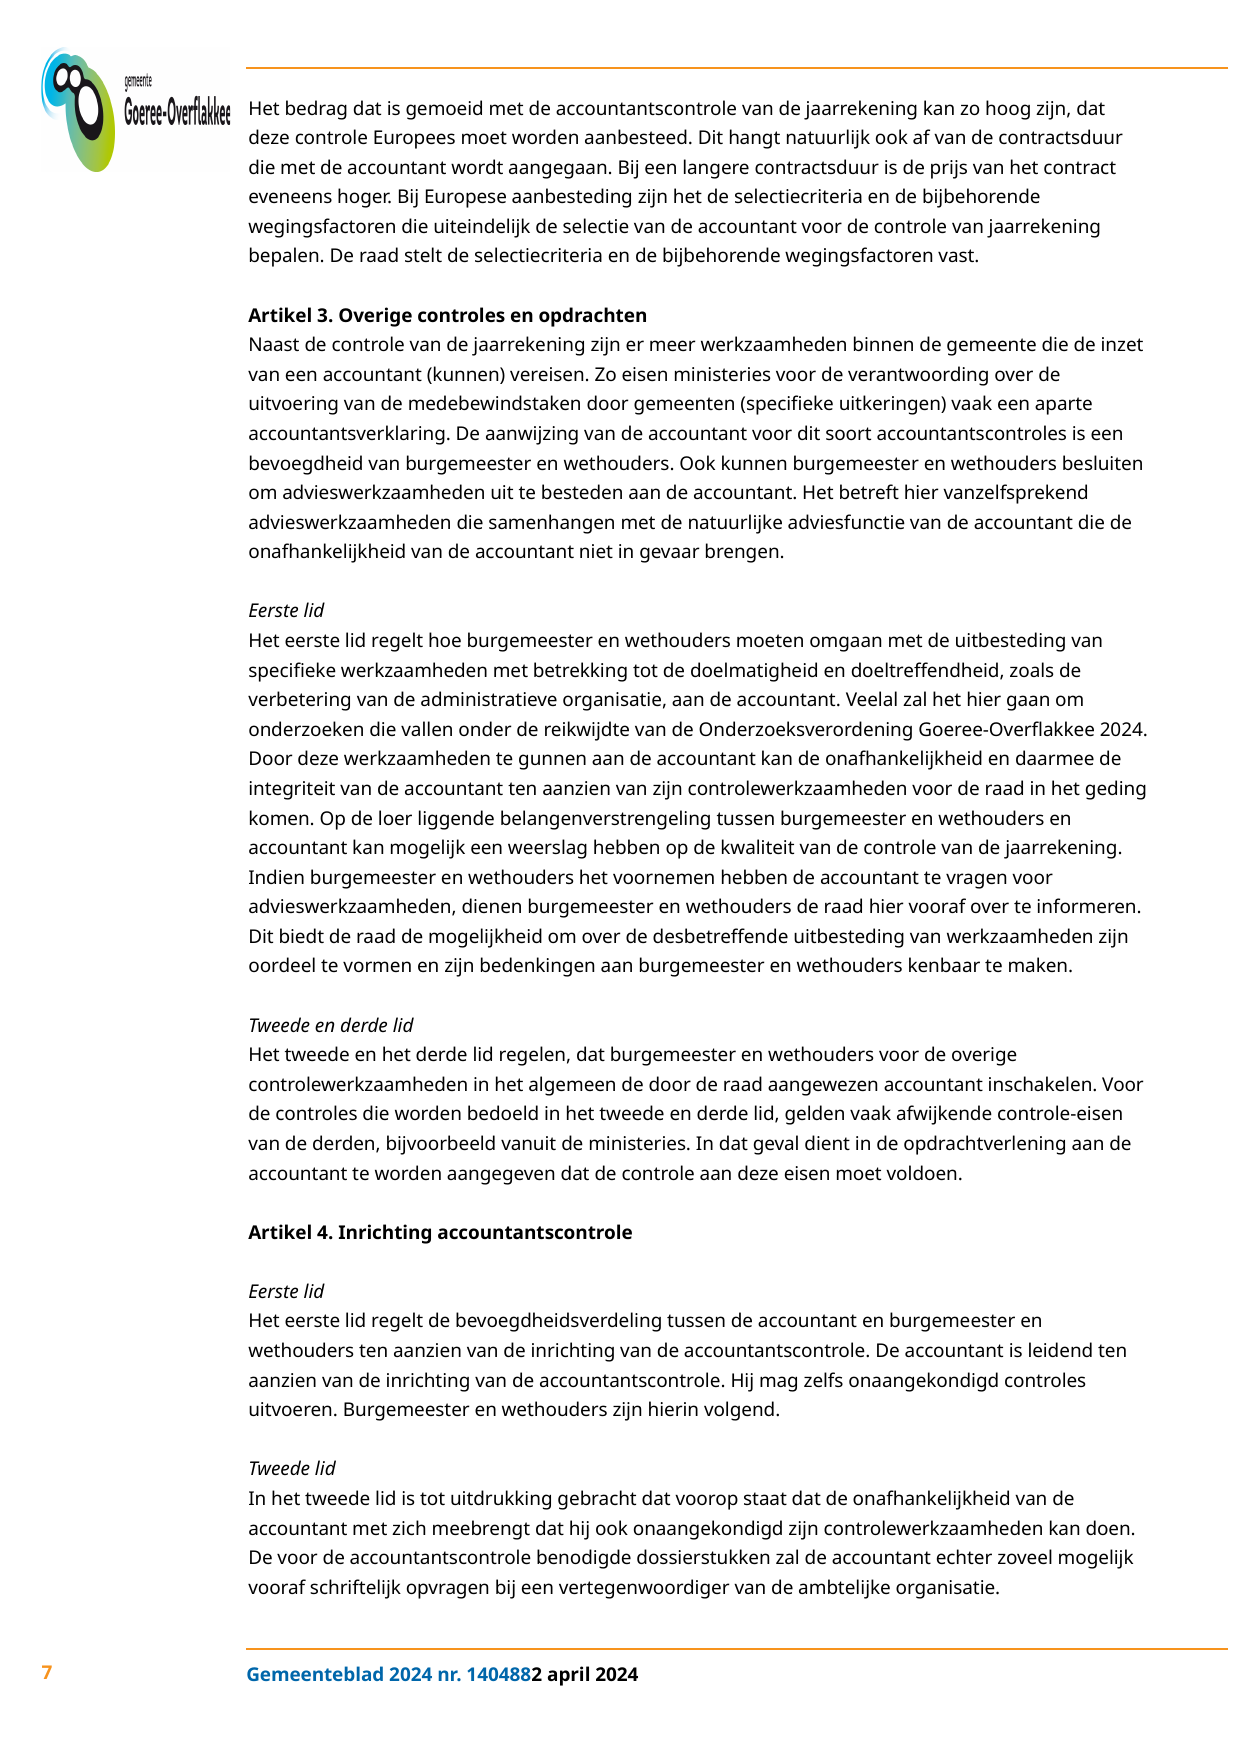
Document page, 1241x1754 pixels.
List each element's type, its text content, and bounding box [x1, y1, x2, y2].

picture [41, 47, 231, 172]
text Naast de controle van de jaarrekening zijn er meer werkzaamheden binnen de gemeente die de inzet van een accountant (kunnen) vereisen. Zo eisen ministeries voor de verantwoording over de uitvoering van de medebewindstaken door gemeenten (specifieke uitkeringen) vaak een aparte accountantsverklaring. De aanwijzing van de accountant voor dit soort accountantscontroles is een bevoegdheid van burgemeester en wethouders. Ook kunnen burgemeester en wethouders besluiten om advieswerkzaamheden uit te besteden aan de accountant. Het betreft hier vanzelfsprekend advieswerkzaamheden die samenhangen met de natuurlijke adviesfunctie van de accountant die de onafhankelijkheid van de accountant niet in gevaar brengen. [248, 331, 1152, 564]
text Het eerste lid regelt hoe burgemeester en wethouders moeten omgaan met de uitbesteding van specifieke werkzaamheden met betrekking tot de doelmatigheid en doeltreffendheid, zoals de verbetering van de administratieve organisatie, aan de accountant. Veelal zal het hier gaan om onderzoeken die vallen onder de reikwijdte van de Onderzoeksverordening Goeree-Overflakkee 2024. Door deze werkzaamheden te gunnen aan de accountant kan de onafhankelijkheid en daarmee de integriteit van de accountant ten aanzien van zijn controlewerkzaamheden voor de raad in het geding komen. Op de loer liggende belangenverstrengeling tussen burgemeester en wethouders en accountant kan mogelijk een weerslag hebben op de kwaliteit van de controle van de jaarrekening. Indien burgemeester en wethouders het voornemen hebben de accountant te vragen voor advieswerkzaamheden, dienen burgemeester en wethouders de raad hier vooraf over te informeren. Dit biedt de raad de mogelijkheid om over de desbetreffende uitbesteding van werkzaamheden zijn oordeel te vormen en zijn bedenkingen aan burgemeester en wethouders kenbaar te maken. [248, 627, 1152, 978]
text Tweede en derde lid [248, 1012, 1152, 1038]
text Tweede lid [248, 1456, 1152, 1481]
text Eerste lid [248, 1278, 1152, 1304]
text Het eerste lid regelt de bevoegdheidsverdeling tussen de accountant en burgemeester en wethouders ten aanzien van de inrichting van de accountantscontrole. De accountant is leidend ten aanzien van de inrichting van de accountantscontrole. Hij mag zelfs onaangekondigd controles uitvoeren. Burgemeester en wethouders zijn hierin volgend. [248, 1308, 1152, 1422]
text Eerste lid [248, 598, 1152, 623]
text In het tweede lid is tot uitdrukking gebracht dat voorop staat dat de onafhankelijkheid van de accountant met zich meebrengt dat hij ook onaangekondigd zijn controlewerkzaamheden kan doen. De voor de accountantscontrole benodigde dossierstukken zal de accountant echter zoveel mogelijk vooraf schriftelijk opvragen bij een vertegenwoordiger van de ambtelijke organisatie. [248, 1485, 1152, 1600]
text Het tweede en het derde lid regelen, dat burgemeester en wethouders voor de overige controlewerkzaamheden in het algemeen de door de raad aangewezen accountant inschakelen. Voor de controles die worden bedoeld in het tweede en derde lid, gelden vaak afwijkende controle-eisen van de derden, bijvoorbeeld vanuit de ministeries. In dat geval dient in de opdrachtverlening aan de accountant te worden aangegeven dat de controle aan deze eisen moet voldoen. [248, 1041, 1152, 1186]
text Artikel 4. Inrichting accountantscontrole [248, 1219, 1152, 1245]
text Artikel 3. Overige controles en opdrachten [248, 302, 1152, 328]
text Het bedrag dat is gemoeid met de accountantscontrole van de jaarrekening kan zo hoog zijn, dat deze controle Europees moet worden aanbesteed. Dit hangt natuurlijk ook af van de contractsduur die met de accountant wordt aangegaan. Bij een langere contractsduur is de prijs van het contract eveneens hoger. Bij Europese aanbesteding zijn het de selectiecriteria en de bijbehorende wegingsfactoren die uiteindelijk de selectie van de accountant voor de controle van jaarrekening bepalen. De raad stelt de selectiecriteria en de bijbehorende wegingsfactoren vast. [248, 95, 1152, 268]
